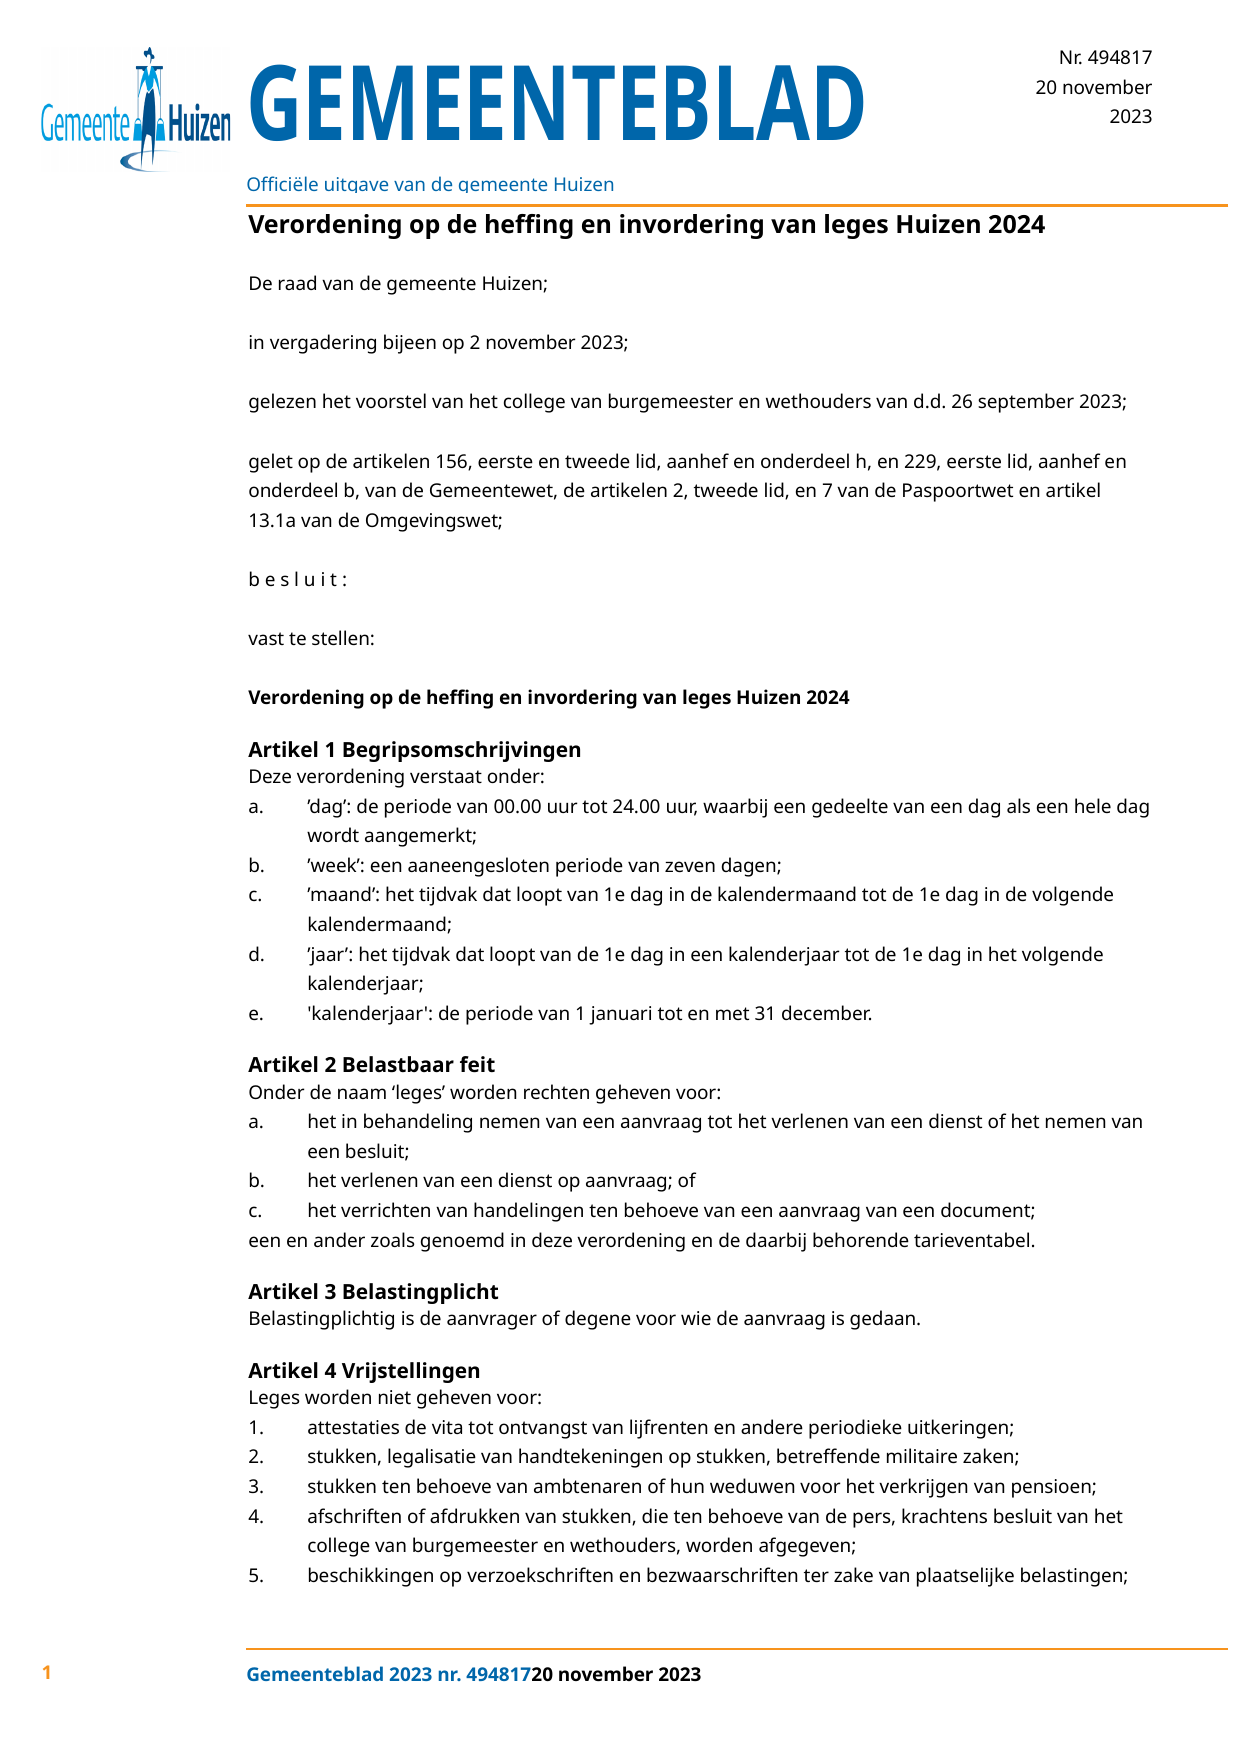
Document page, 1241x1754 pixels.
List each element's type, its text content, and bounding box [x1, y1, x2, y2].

text een en ander zoals genoemd in deze verordening en de daarbij behorende tarieventabel. [248, 1227, 1152, 1252]
list 'kalenderjaar': de periode van 1 januari tot en met 31 december. [248, 1000, 1152, 1026]
text vast te stellen: [248, 625, 1152, 651]
list ’week’: een aaneengesloten periode van zeven dagen; [248, 852, 1152, 878]
text Deze verordening verstaat onder: [248, 763, 1152, 789]
text Verordening op de heffing en invordering van leges Huizen 2024 [248, 207, 1152, 241]
text De raad van de gemeente Huizen; [248, 270, 1152, 296]
text b e s l u i t : [248, 566, 1152, 592]
text Verordening op de heffing en invordering van leges Huizen 2024 [248, 684, 1152, 710]
list ’jaar’: het tijdvak dat loopt van de 1e dag in een kalenderjaar tot de 1e dag in het volgende kalenderjaar; [248, 941, 1152, 996]
list het verlenen van een dienst op aanvraag; of [248, 1168, 1152, 1193]
list het verrichten van handelingen ten behoeve van een aanvraag van een document; [248, 1197, 1152, 1223]
list ’dag’: de periode van 00.00 uur tot 24.00 uur, waarbij een gedeelte van een dag als een hele dag wordt aangemerkt; [248, 793, 1152, 848]
list stukken, legalisatie van handtekeningen op stukken, betreffende militaire zaken; [248, 1444, 1152, 1469]
text Artikel 2 Belastbaar feit [248, 1050, 1152, 1079]
text Belastingplichtig is de aanvrager of degene voor wie de aanvraag is gedaan. [248, 1306, 1152, 1331]
text Artikel 4 Vrijstellingen [248, 1356, 1152, 1384]
list het in behandeling nemen van een aanvraag tot het verlenen van een dienst of het nemen van een besluit; [248, 1108, 1152, 1164]
text Artikel 1 Begripsomschrijvingen [248, 735, 1152, 763]
text gelet op de artikelen 156, eerste en tweede lid, aanhef en onderdeel h, en 229, eerste lid, aanhef en onderdeel b, van de Gemeentewet, de artikelen 2, tweede lid, en 7 van de Paspoortwet en artikel 13.1a van de Omgevingswet; [248, 448, 1152, 533]
list attestaties de vita tot ontvangst van lijfrenten en andere periodieke uitkeringen; [248, 1414, 1152, 1440]
list ’maand’: het tijdvak dat loopt van 1e dag in de kalendermaand tot de 1e dag in de volgende kalendermaand; [248, 882, 1152, 937]
text gelezen het voorstel van het college van burgemeester en wethouders van d.d. 26 september 2023; [248, 389, 1152, 414]
picture [41, 47, 231, 172]
list afschriften of afdrukken van stukken, die ten behoeve van de pers, krachtens besluit van het college van burgemeester en wethouders, worden afgegeven; [248, 1503, 1152, 1558]
list stukken ten behoeve van ambtenaren of hun weduwen voor het verkrijgen van pensioen; [248, 1473, 1152, 1499]
text Artikel 3 Belastingplicht [248, 1277, 1152, 1306]
text in vergadering bijeen op 2 november 2023; [248, 329, 1152, 355]
text Leges worden niet geheven voor: [248, 1384, 1152, 1410]
list beschikkingen op verzoekschriften en bezwaarschriften ter zake van plaatselijke belastingen; [248, 1562, 1152, 1588]
text Onder de naam ‘leges’ worden rechten geheven voor: [248, 1079, 1152, 1104]
